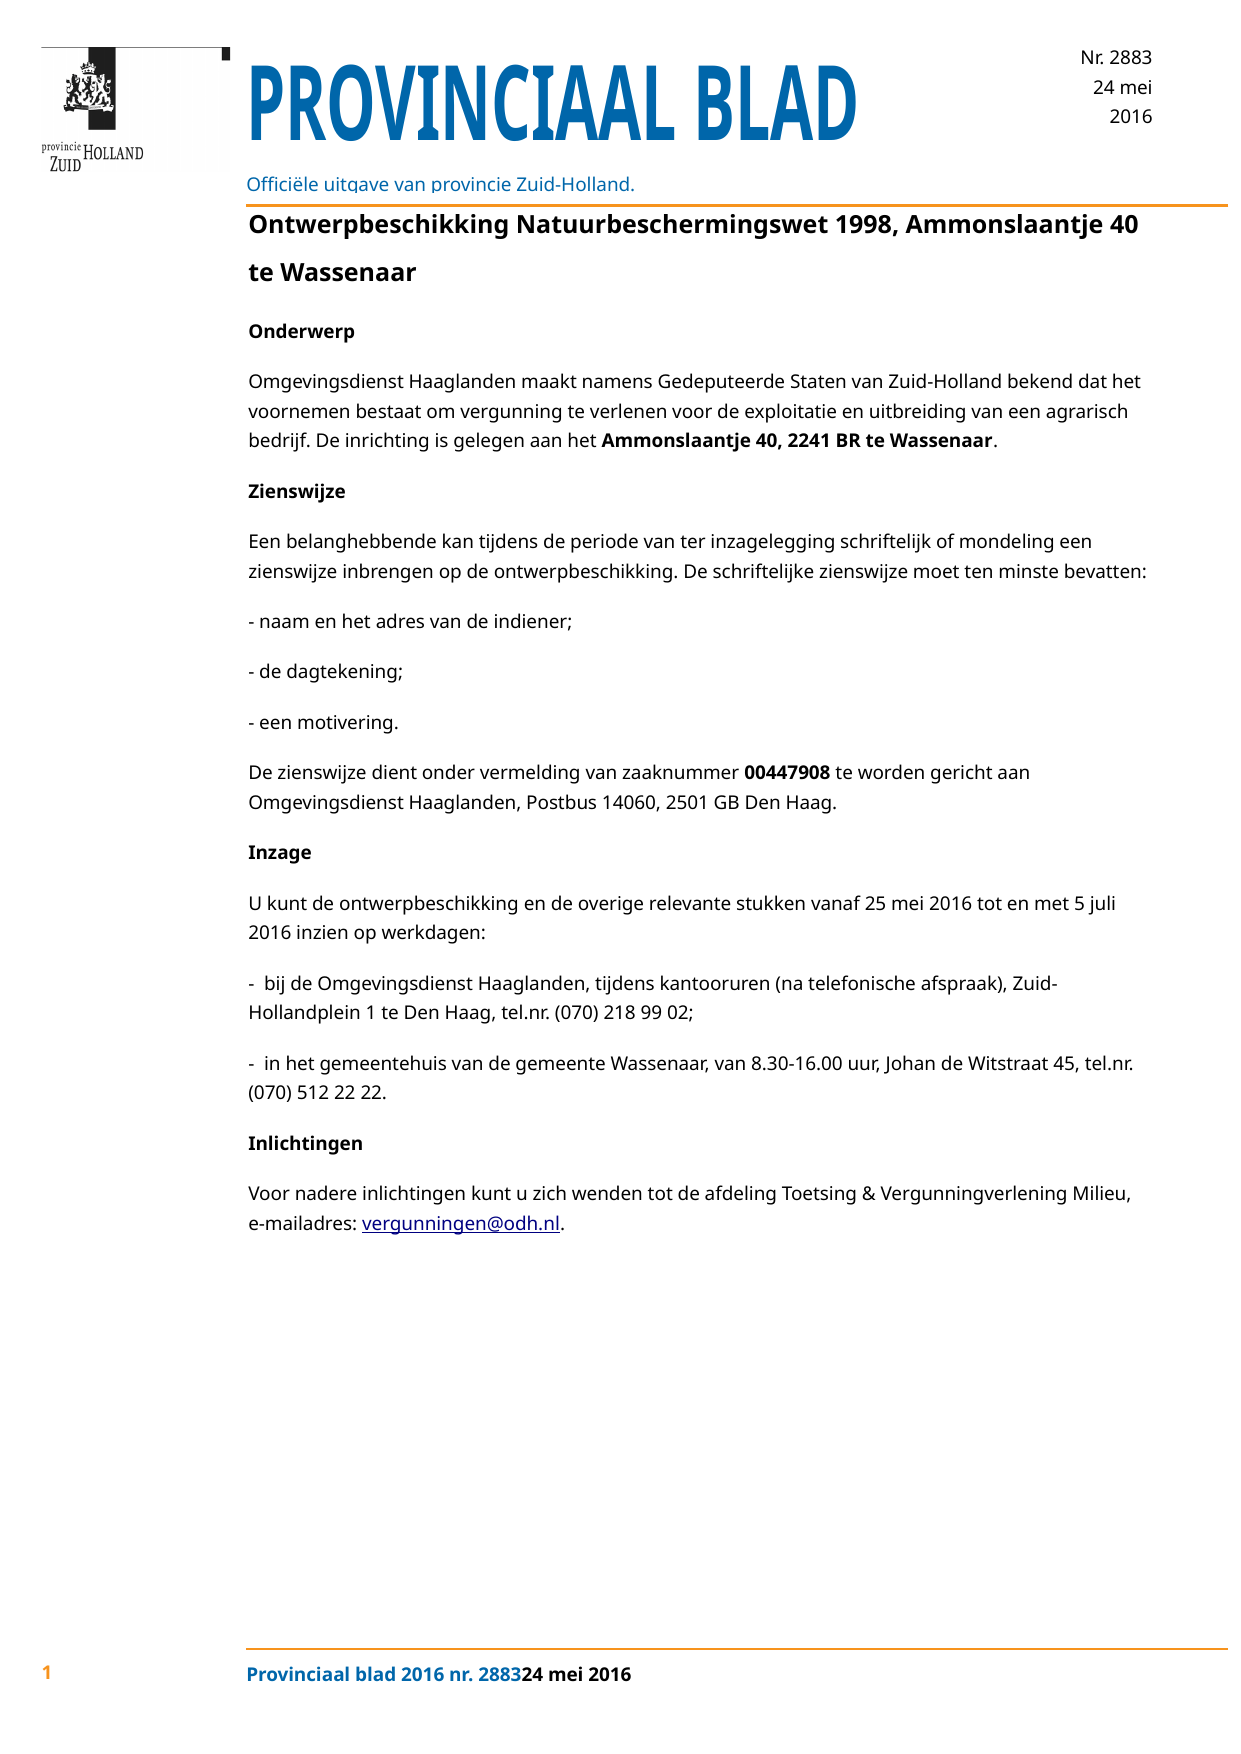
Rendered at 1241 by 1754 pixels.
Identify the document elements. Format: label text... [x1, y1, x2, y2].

text Voor nadere inlichtingen kunt u zich wenden tot de afdeling Toetsing & Vergunningverlening Milieu, e-mailadres: vergunningen@odh.nl. [248, 1180, 1152, 1236]
picture [41, 47, 231, 172]
text Een belanghebbende kan tijdens de periode van ter inzagelegging schriftelijk of mondeling een zienswijze inbrengen op de ontwerpbeschikking. De schriftelijke zienswijze moet ten minste bevatten: [248, 528, 1152, 584]
text Onderwerp [248, 318, 1152, 344]
text Omgevingsdienst Haaglanden maakt namens Gedeputeerde Staten van Zuid-Holland bekend dat het voornemen bestaat om vergunning te verlenen voor de exploitatie en uitbreiding van een agrarisch bedrijf. De inrichting is gelegen aan het Ammonslaantje 40, 2241 BR te Wassenaar. [248, 368, 1152, 453]
text - de dagtekening; [248, 659, 1152, 684]
text - bij de Omgevingsdienst Haaglanden, tijdens kantooruren (na telefonische afspraak), Zuid-Hollandplein 1 te Den Haag, tel.nr. (070) 218 99 02; [248, 970, 1152, 1025]
text U kunt de ontwerpbeschikking en de overige relevante stukken vanaf 25 mei 2016 tot en met 5 juli 2016 inzien op werkdagen: [248, 890, 1152, 945]
text Zienswijze [248, 478, 1152, 504]
text - een motivering. [248, 709, 1152, 735]
text Inzage [248, 839, 1152, 865]
text Inlichtingen [248, 1130, 1152, 1156]
text Ontwerpbeschikking Natuurbeschermingswet 1998, Ammonslaantje 40 te Wassenaar [248, 207, 1152, 288]
text - naam en het adres van de indiener; [248, 608, 1152, 634]
text De zienswijze dient onder vermelding van zaaknummer 00447908 te worden gericht aan Omgevingsdienst Haaglanden, Postbus 14060, 2501 GB Den Haag. [248, 759, 1152, 815]
text - in het gemeentehuis van de gemeente Wassenaar, van 8.30-16.00 uur, Johan de Witstraat 45, tel.nr. (070) 512 22 22. [248, 1050, 1152, 1105]
